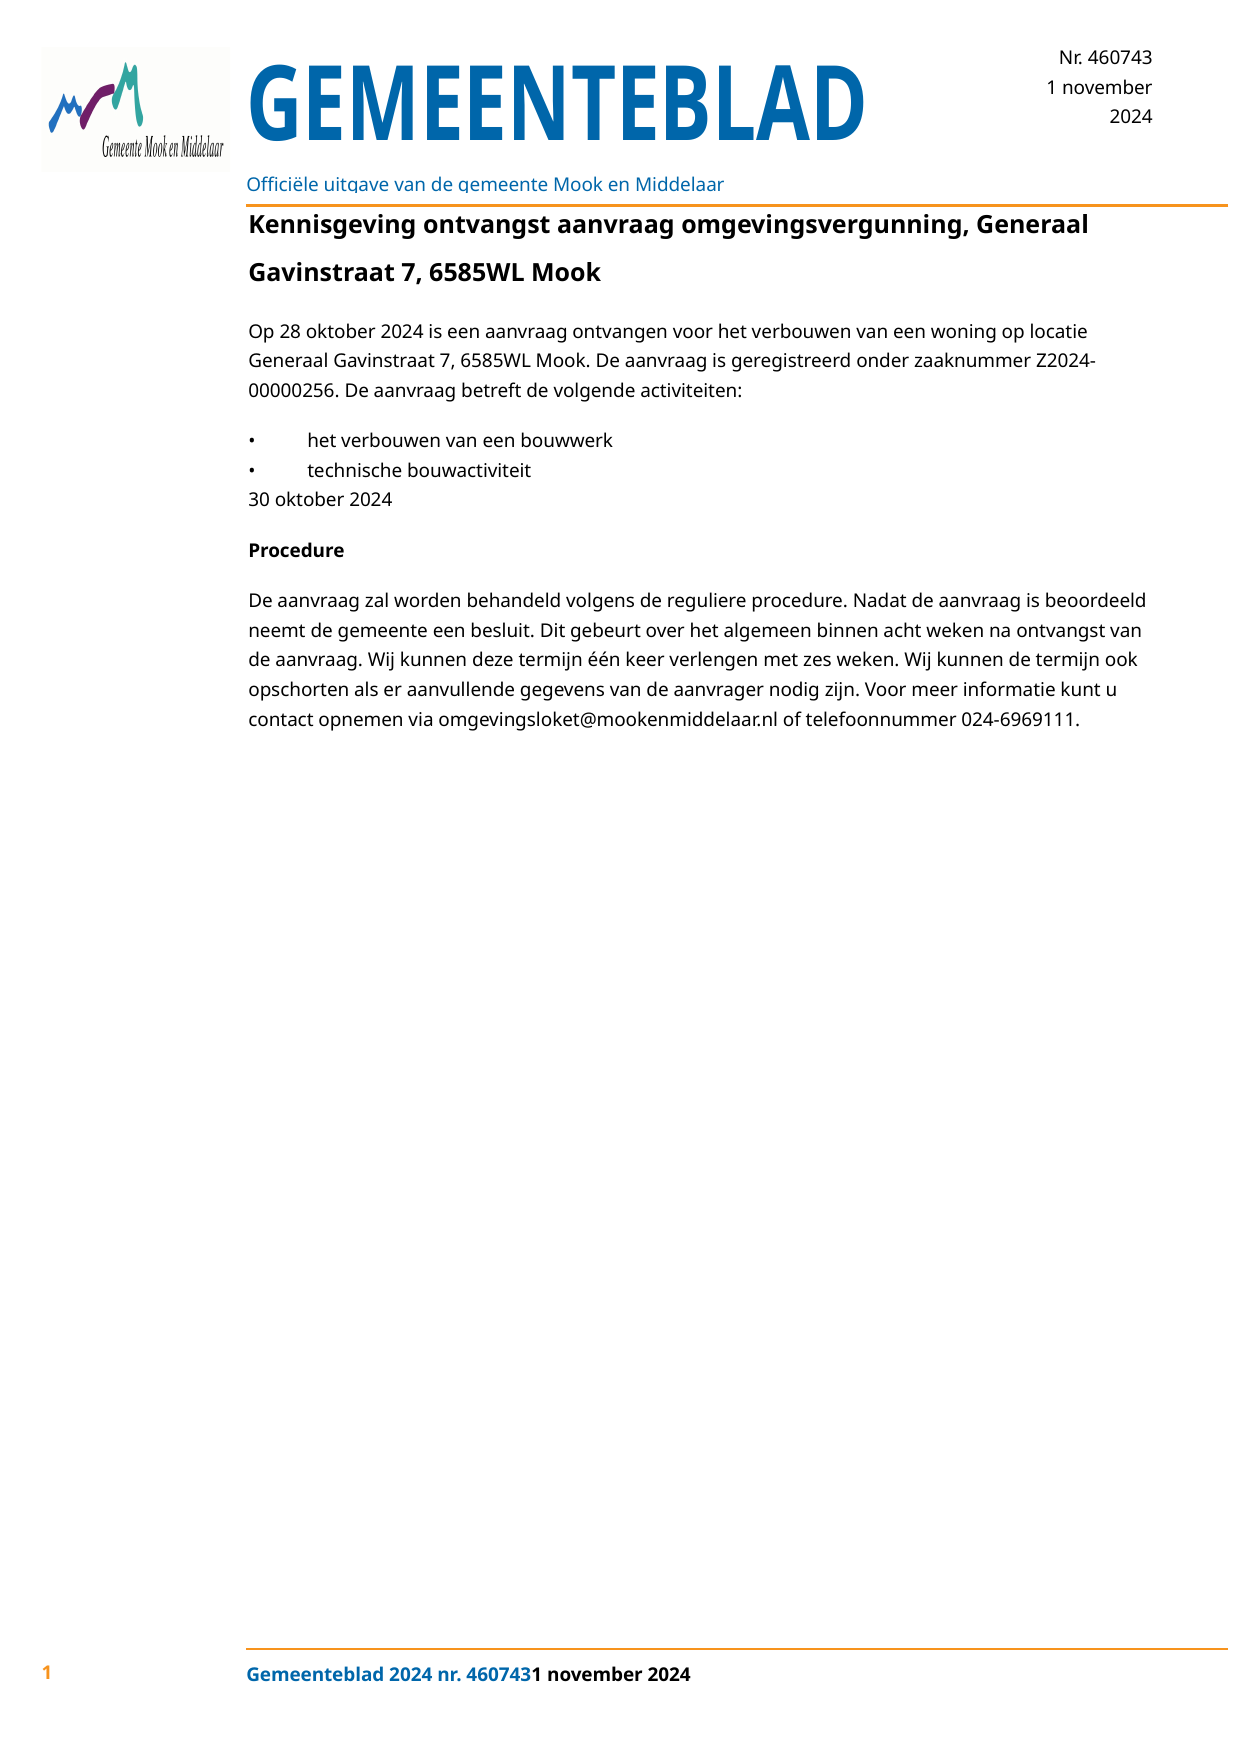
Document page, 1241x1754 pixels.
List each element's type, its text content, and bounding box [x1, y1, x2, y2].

text De aanvraag zal worden behandeld volgens de reguliere procedure. Nadat de aanvraag is beoordeeld neemt de gemeente een besluit. Dit gebeurt over het algemeen binnen acht weken na ontvangst van de aanvraag. Wij kunnen deze termijn één keer verlengen met zes weken. Wij kunnen de termijn ook opschorten als er aanvullende gegevens van de aanvrager nodig zijn. Voor meer informatie kunt u contact opnemen via omgevingsloket@mookenmiddelaar.nl of telefoonnummer 024-6969111. [248, 587, 1152, 732]
text 30 oktober 2024 [248, 487, 1152, 512]
text Kennisgeving ontvangst aanvraag omgevingsvergunning, Generaal Gavinstraat 7, 6585WL Mook [248, 207, 1152, 288]
text Procedure [248, 537, 1152, 563]
list technische bouwactiviteit [248, 457, 1152, 483]
text Op 28 oktober 2024 is een aanvraag ontvangen voor het verbouwen van een woning op locatie Generaal Gavinstraat 7, 6585WL Mook. De aanvraag is geregistreerd onder zaaknummer Z2024-00000256. De aanvraag betreft de volgende activiteiten: [248, 318, 1152, 403]
list het verbouwen van een bouwwerk [248, 427, 1152, 453]
picture [41, 47, 231, 172]
